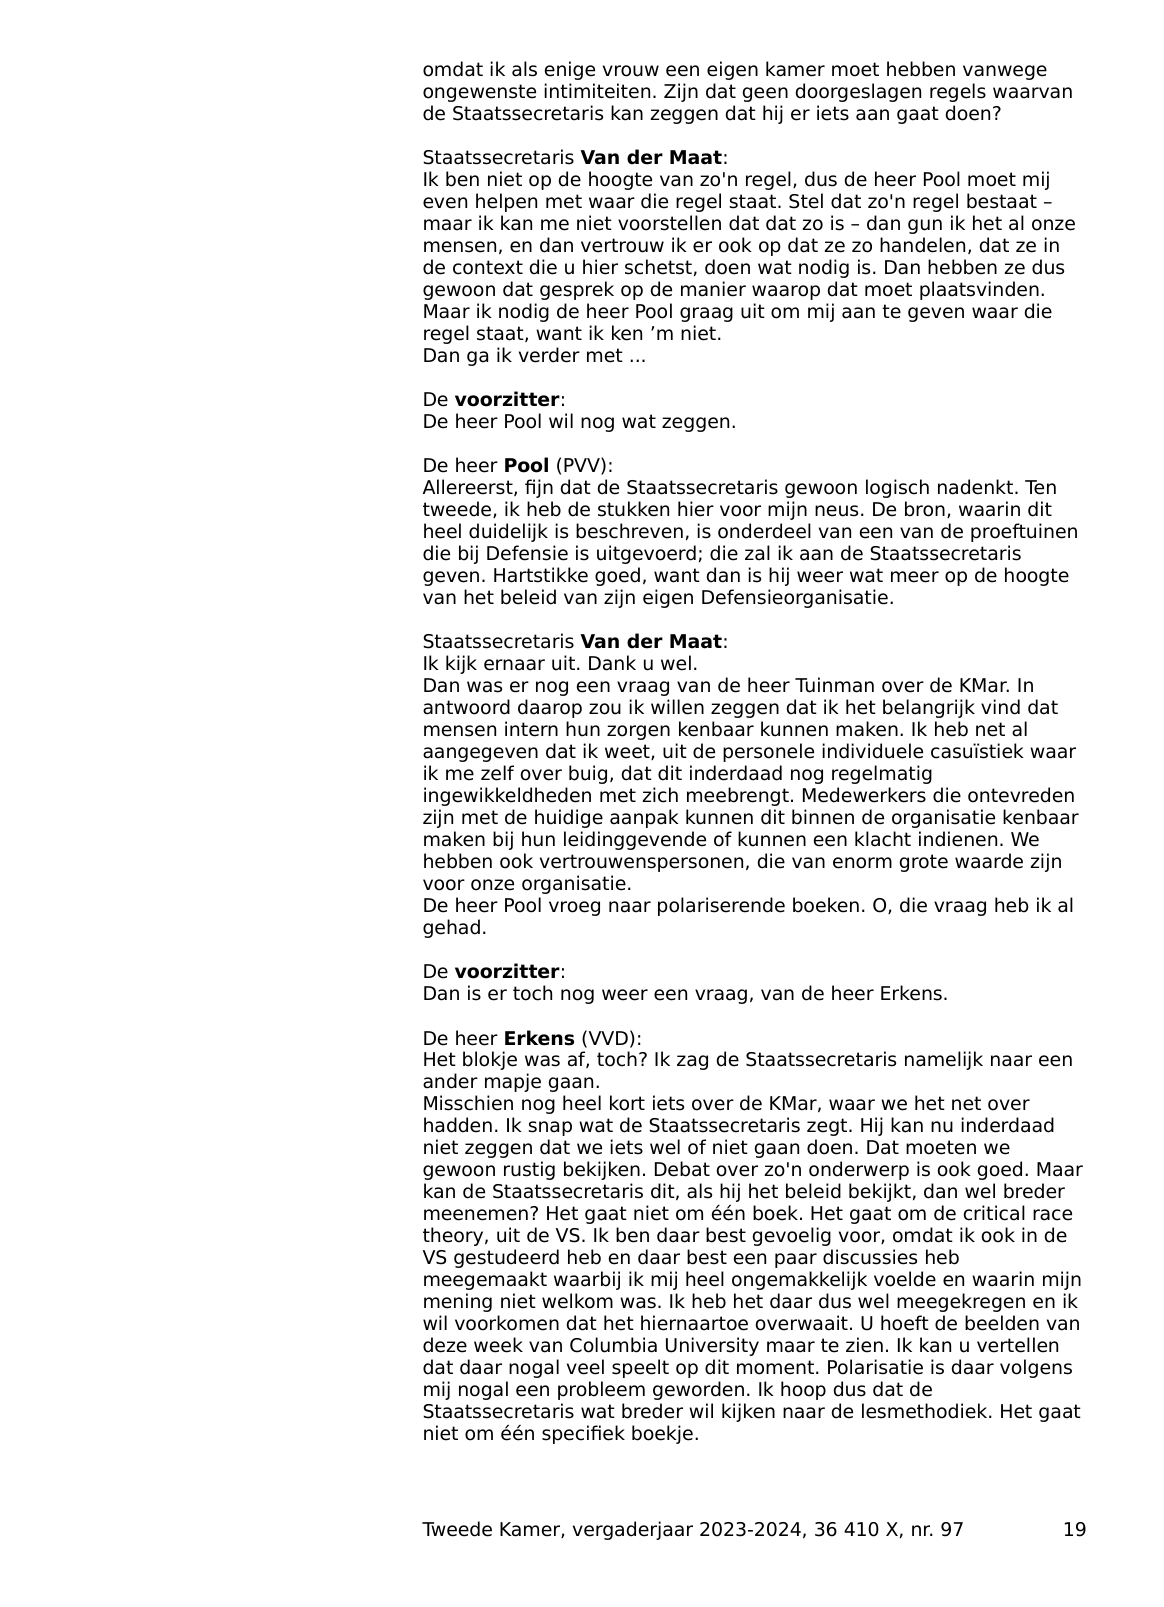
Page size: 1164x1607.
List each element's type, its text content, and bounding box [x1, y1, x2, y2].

text De heer Erkens (VVD): [422, 1027, 1087, 1049]
text De heer Pool (PVV): [422, 455, 1087, 477]
text De voorzitter: [422, 961, 1087, 983]
text De heer Pool wil nog wat zeggen. [422, 411, 1087, 433]
text Staatssecretaris Van der Maat: [422, 147, 1087, 169]
text De heer Pool vroeg naar polariserende boeken. O, die vraag heb ik al gehad. [422, 895, 1087, 939]
text Ik ben niet op de hoogte van zo'n regel, dus de heer Pool moet mij even helpen met waar die regel staat. Stel dat zo'n regel bestaat – maar ik kan me niet voorstellen dat dat zo is – dan gun ik het al onze mensen, en dan vertrouw ik er ook op dat ze zo handelen, dat ze in de context die u hier schetst, doen wat nodig is. Dan hebben ze dus gewoon dat gesprek op de manier waarop dat moet plaatsvinden. Maar ik nodig de heer Pool graag uit om mij aan te geven waar die regel staat, want ik ken ’m niet. [422, 169, 1087, 345]
text Dan was er nog een vraag van de heer Tuinman over de KMar. In antwoord daarop zou ik willen zeggen dat ik het belangrijk vind dat mensen intern hun zorgen kenbaar kunnen maken. Ik heb net al aangegeven dat ik weet, uit de personele individuele casuïstiek waar ik me zelf over buig, dat dit inderdaad nog regelmatig ingewikkeldheden met zich meebrengt. Medewerkers die ontevreden zijn met de huidige aanpak kunnen dit binnen de organisatie kenbaar maken bij hun leidinggevende of kunnen een klacht indienen. We hebben ook vertrouwenspersonen, die van enorm grote waarde zijn voor onze organisatie. [422, 675, 1087, 895]
text Allereerst, fijn dat de Staatssecretaris gewoon logisch nadenkt. Ten tweede, ik heb de stukken hier voor mijn neus. De bron, waarin dit heel duidelijk is beschreven, is onderdeel van een van de proeftuinen die bij Defensie is uitgevoerd; die zal ik aan de Staatssecretaris geven. Hartstikke goed, want dan is hij weer wat meer op de hoogte van het beleid van zijn eigen Defensieorganisatie. [422, 477, 1087, 609]
text Dan ga ik verder met ... [422, 345, 1087, 367]
text De voorzitter: [422, 389, 1087, 411]
text omdat ik als enige vrouw een eigen kamer moet hebben vanwege ongewenste intimiteiten. Zijn dat geen doorgeslagen regels waarvan de Staatssecretaris kan zeggen dat hij er iets aan gaat doen? [422, 59, 1087, 125]
text Het blokje was af, toch? Ik zag de Staatssecretaris namelijk naar een ander mapje gaan. [422, 1049, 1087, 1093]
text Dan is er toch nog weer een vraag, van de heer Erkens. [422, 983, 1087, 1005]
text Misschien nog heel kort iets over de KMar, waar we het net over hadden. Ik snap wat de Staatssecretaris zegt. Hij kan nu inderdaad niet zeggen dat we iets wel of niet gaan doen. Dat moeten we gewoon rustig bekijken. Debat over zo'n onderwerp is ook goed. Maar kan de Staatssecretaris dit, als hij het beleid bekijkt, dan wel breder meenemen? Het gaat niet om één boek. Het gaat om de critical race theory, uit de VS. Ik ben daar best gevoelig voor, omdat ik ook in de VS gestudeerd heb en daar best een paar discussies heb meegemaakt waarbij ik mij heel ongemakkelijk voelde en waarin mijn mening niet welkom was. Ik heb het daar dus wel meegekregen en ik wil voorkomen dat het hiernaartoe overwaait. U hoeft de beelden van deze week van Columbia University maar te zien. Ik kan u vertellen dat daar nogal veel speelt op dit moment. Polarisatie is daar volgens mij nogal een probleem geworden. Ik hoop dus dat de Staatssecretaris wat breder wil kijken naar de lesmethodiek. Het gaat niet om één specifiek boekje. [422, 1093, 1087, 1445]
text Ik kijk ernaar uit. Dank u wel. [422, 653, 1087, 675]
text Staatssecretaris Van der Maat: [422, 631, 1087, 653]
